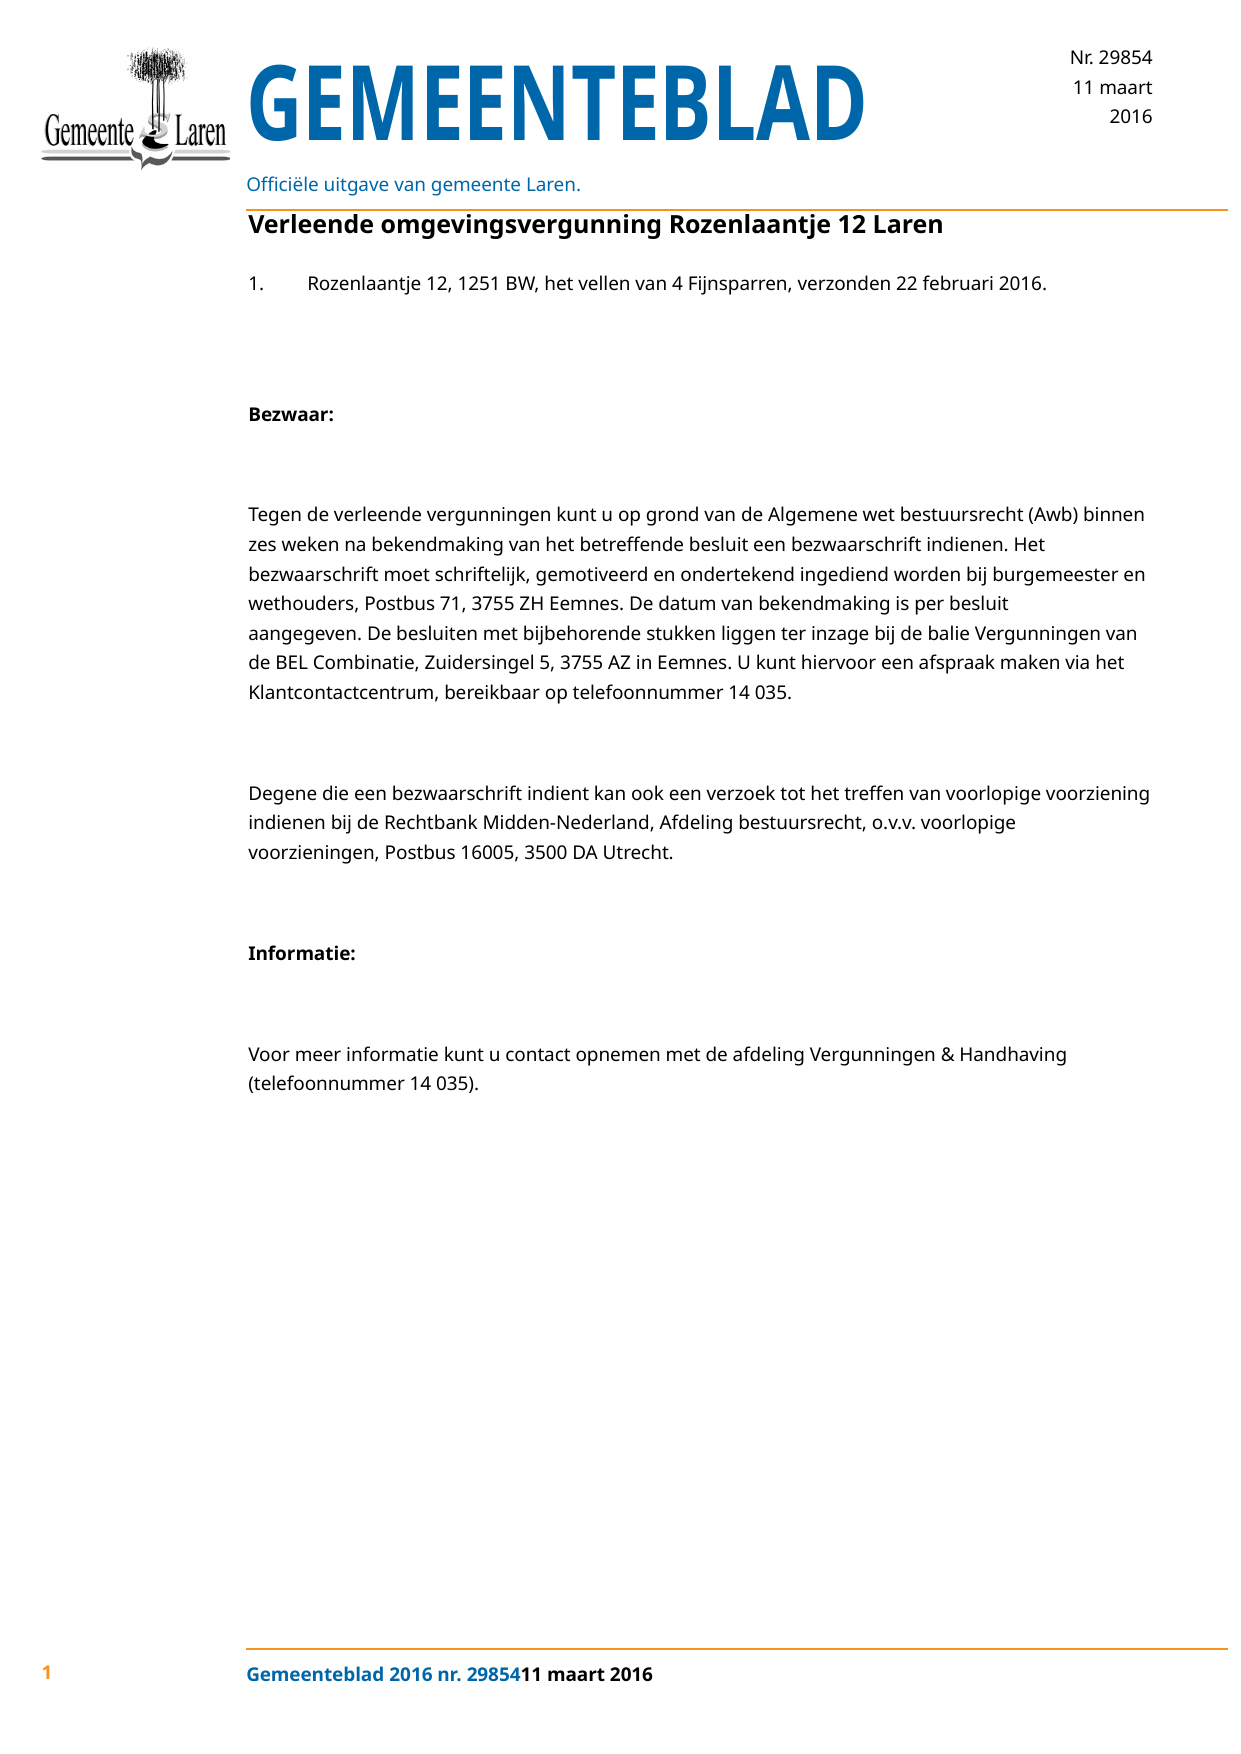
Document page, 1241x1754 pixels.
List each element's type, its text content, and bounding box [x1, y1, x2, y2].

text Bezwaar: [248, 401, 1152, 426]
text Voor meer informatie kunt u contact opnemen met de afdeling Vergunningen & Handhaving (telefoonnummer 14 035). [248, 1041, 1152, 1096]
text Tegen de verleende vergunningen kunt u op grond van de Algemene wet bestuursrecht (Awb) binnen zes weken na bekendmaking van het betreffende besluit een bezwaarschrift indienen. Het bezwaarschrift moet schriftelijk, gemotiveerd en ondertekend ingediend worden bij burgemeester en wethouders, Postbus 71, 3755 ZH Eemnes. De datum van bekendmaking is per besluit aangegeven. De besluiten met bijbehorende stukken liggen ter inzage bij de balie Vergunningen van de BEL Combinatie, Zuidersingel 5, 3755 AZ in Eemnes. U kunt hiervoor een afspraak maken via het Klantcontactcentrum, bereikbaar op telefoonnummer 14 035. [248, 502, 1152, 705]
text Degene die een bezwaarschrift indient kan ook een verzoek tot het treffen van voorlopige voorziening indienen bij de Rechtbank Midden-Nederland, Afdeling bestuursrecht, o.v.v. voorlopige voorzieningen, Postbus 16005, 3500 DA Utrecht. [248, 780, 1152, 865]
text Verleende omgevingsvergunning Rozenlaantje 12 Laren [248, 211, 1152, 241]
list Rozenlaantje 12, 1251 BW, het vellen van 4 Fijnsparren, verzonden 22 februari 2016. [248, 270, 1152, 296]
text Informatie: [248, 940, 1152, 966]
picture [41, 47, 231, 172]
